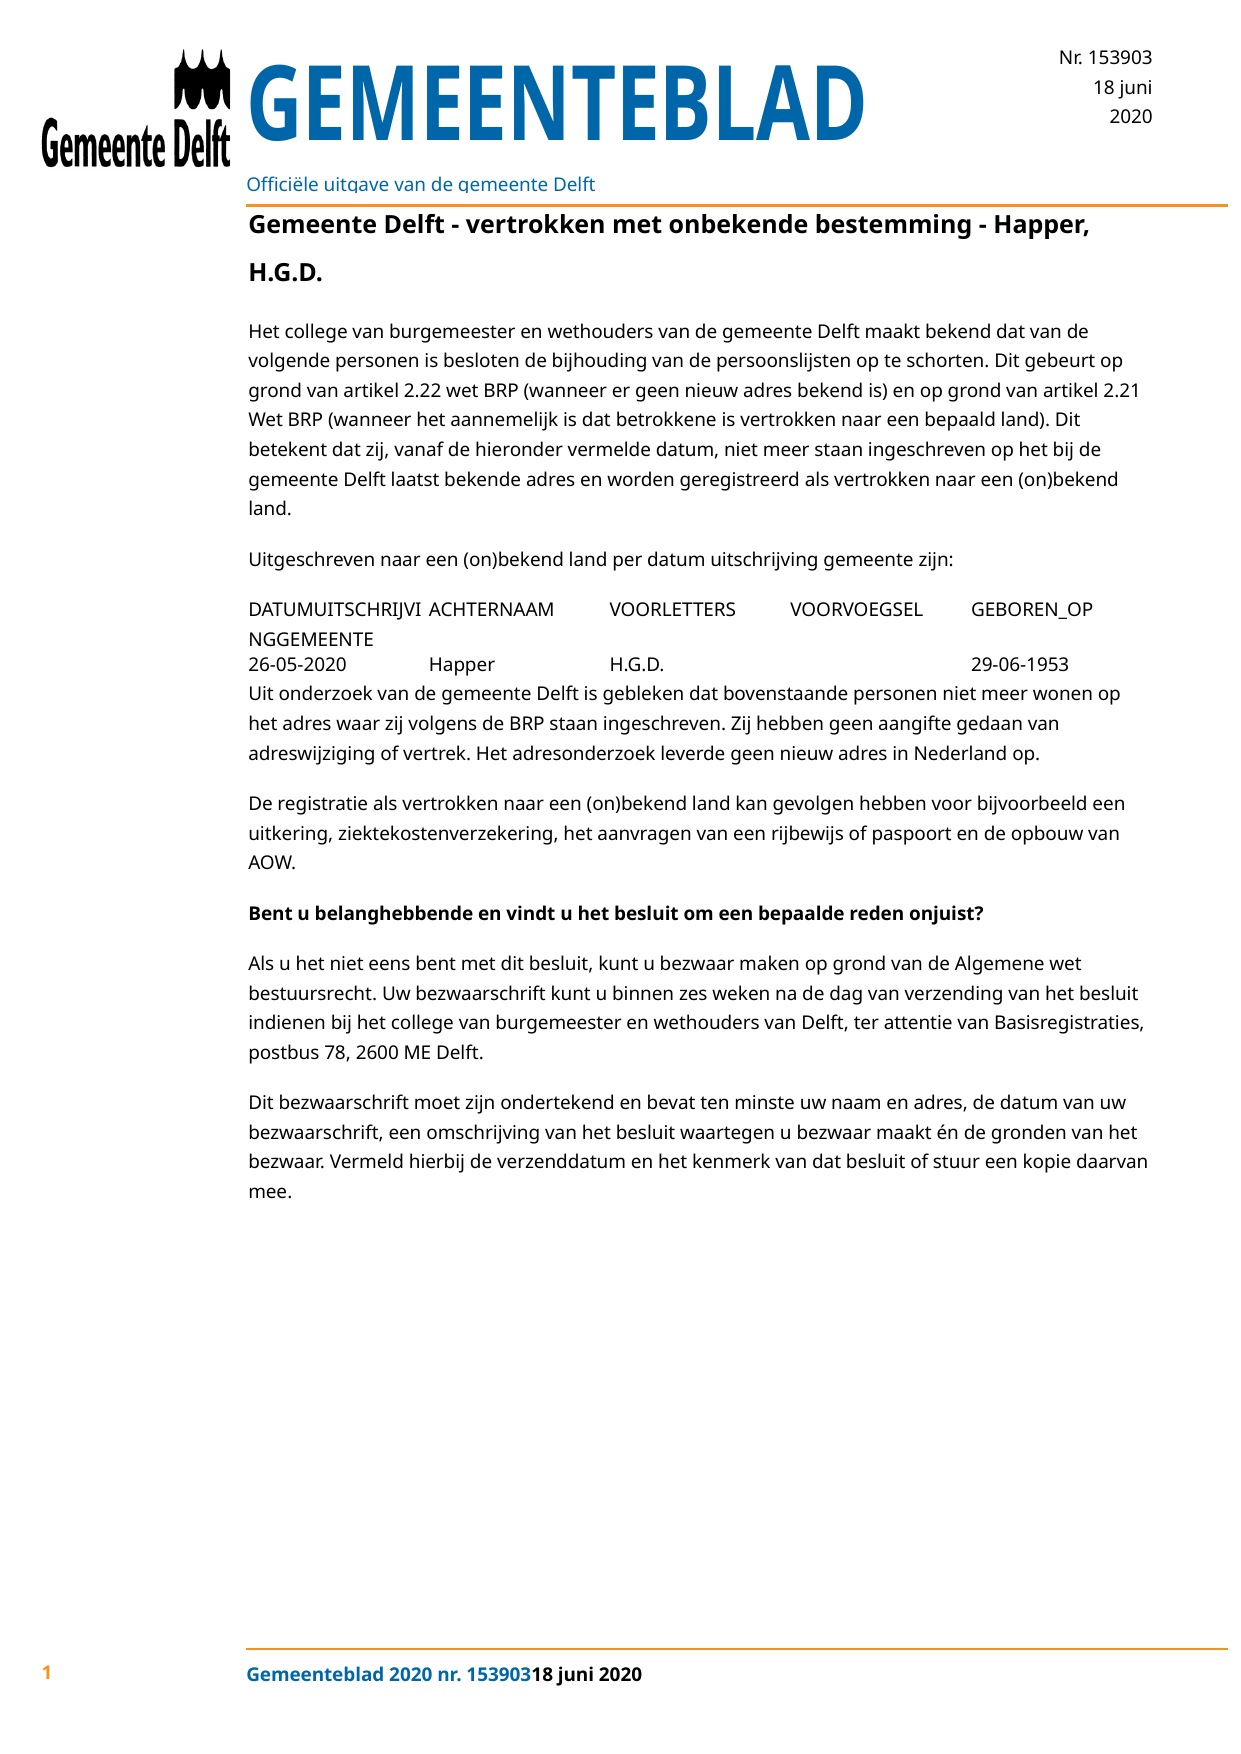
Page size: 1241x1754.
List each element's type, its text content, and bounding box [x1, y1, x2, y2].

text Bent u belanghebbende en vindt u het besluit om een bepaalde reden onjuist? [248, 900, 1152, 926]
table_header GEBOREN_OP [971, 596, 1152, 652]
table_cell H.G.D. [609, 652, 790, 677]
text Uit onderzoek van de gemeente Delft is gebleken dat bovenstaande personen niet meer wonen op het adres waar zij volgens de BRP staan ingeschreven. Zij hebben geen aangifte gedaan van adreswijziging of vertrek. Het adresonderzoek leverde geen nieuw adres in Nederland op. [248, 681, 1152, 766]
text Het college van burgemeester en wethouders van de gemeente Delft maakt bekend dat van de volgende personen is besloten de bijhouding van de persoonslijsten op te schorten. Dit gebeurt op grond van artikel 2.22 wet BRP (wanneer er geen nieuw adres bekend is) en op grond van artikel 2.21 Wet BRP (wanneer het aannemelijk is dat betrokkene is vertrokken naar een bepaald land). Dit betekent dat zij, vanaf de hieronder vermelde datum, niet meer staan ingeschreven op het bij de gemeente Delft laatst bekende adres en worden geregistreerd als vertrokken naar een (on)bekend land. [248, 318, 1152, 521]
text Als u het niet eens bent met dit besluit, kunt u bezwaar maken op grond van de Algemene wet bestuursrecht. Uw bezwaarschrift kunt u binnen zes weken na de dag van verzending van het besluit indienen bij het college van burgemeester en wethouders van Delft, ter attentie van Basisregistraties, postbus 78, 2600 ME Delft. [248, 950, 1152, 1065]
table_cell 26-05-2020 [248, 652, 429, 677]
text De registratie als vertrokken naar een (on)bekend land kan gevolgen hebben voor bijvoorbeeld een uitkering, ziektekostenverzekering, het aanvragen van een rijbewijs of paspoort en de opbouw van AOW. [248, 790, 1152, 875]
text Gemeente Delft - vertrokken met onbekende bestemming - Happer, H.G.D. [248, 207, 1152, 288]
picture [41, 47, 231, 172]
table_header DATUMUITSCHRIJVINGGEMEENTE [248, 596, 429, 652]
table_cell 29-06-1953 [971, 652, 1152, 677]
table_header ACHTERNAAM [429, 596, 609, 652]
table_header VOORVOEGSEL [790, 596, 971, 652]
table_cell Happer [429, 652, 609, 677]
table_cell [790, 652, 971, 677]
text Dit bezwaarschrift moet zijn ondertekend en bevat ten minste uw naam en adres, de datum van uw bezwaarschrift, een omschrijving van het besluit waartegen u bezwaar maakt én de gronden van het bezwaar. Vermeld hierbij de verzenddatum en het kenmerk van dat besluit of stuur een kopie daarvan mee. [248, 1089, 1152, 1204]
table_header VOORLETTERS [609, 596, 790, 652]
text Uitgeschreven naar een (on)bekend land per datum uitschrijving gemeente zijn: [248, 546, 1152, 572]
